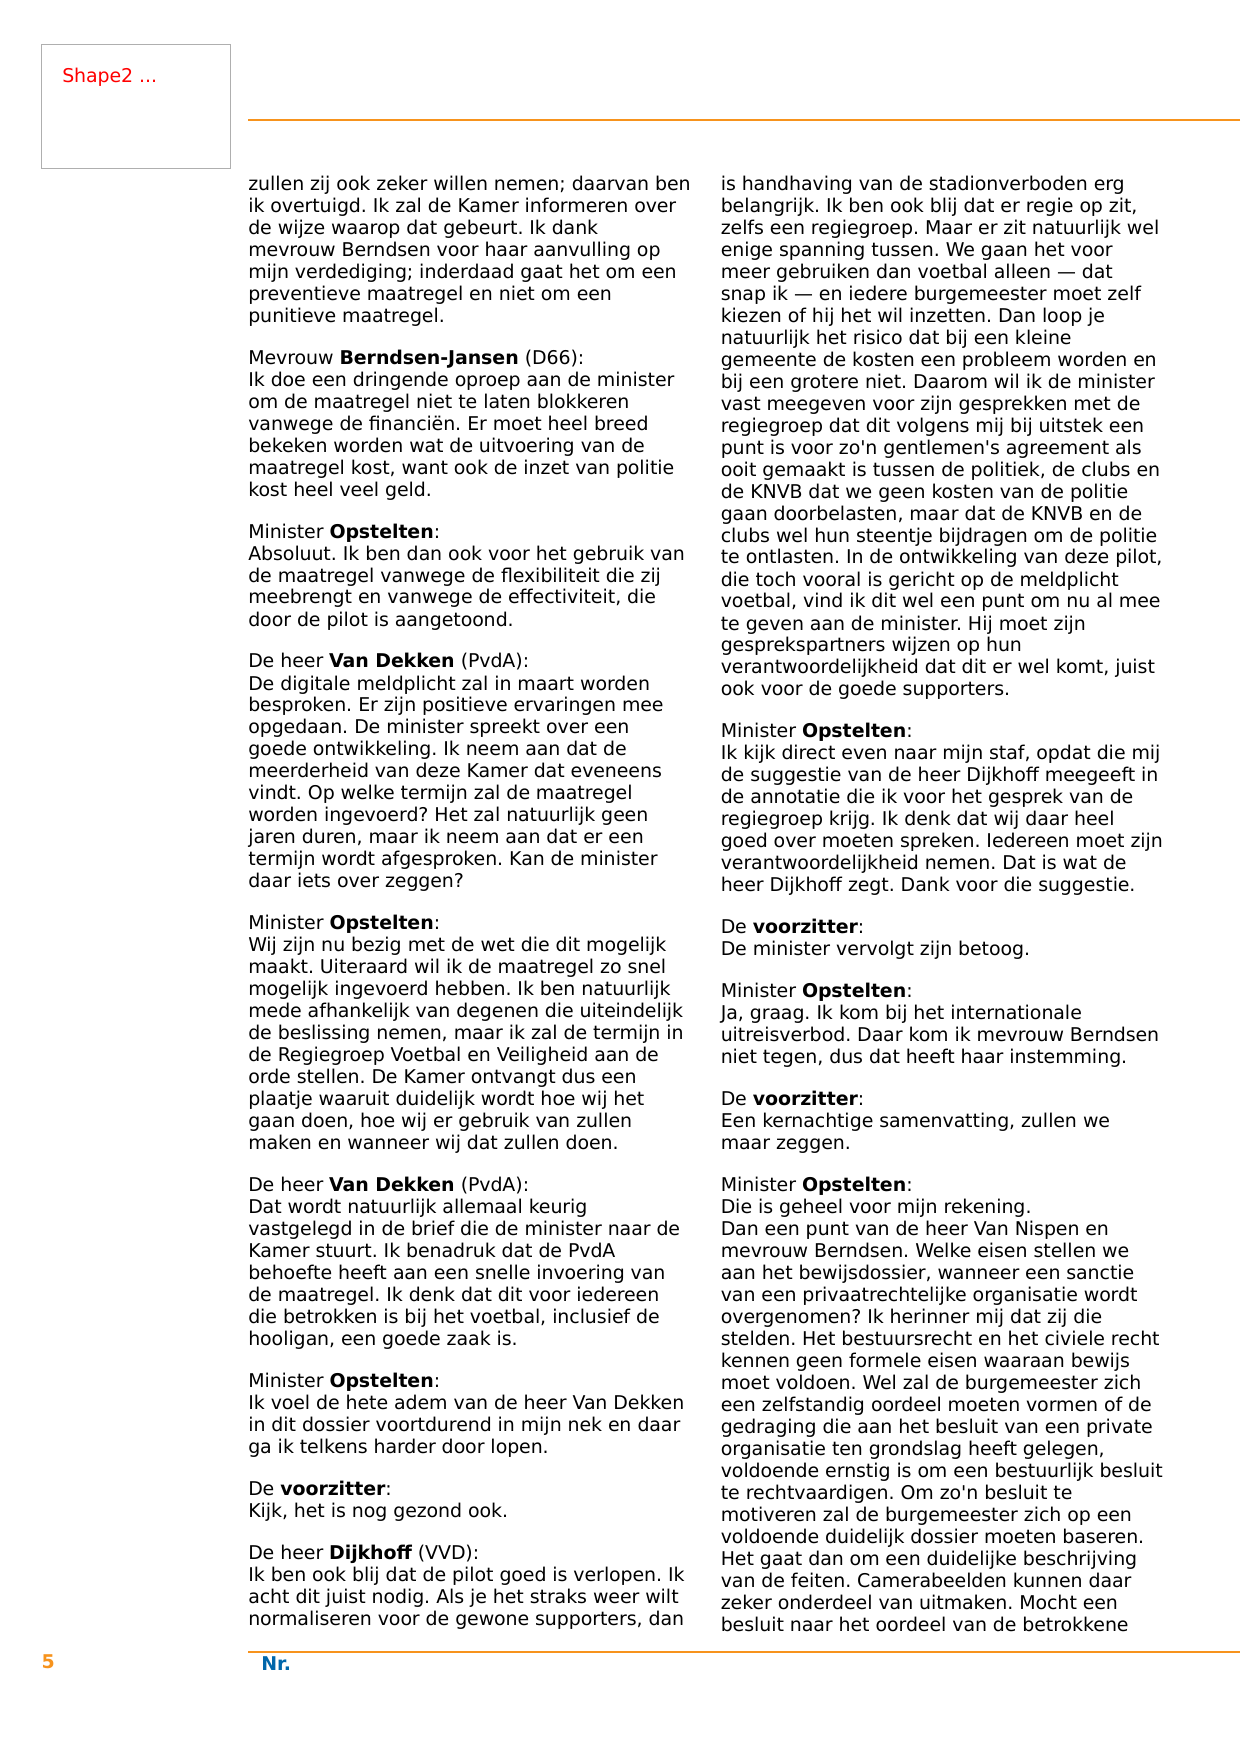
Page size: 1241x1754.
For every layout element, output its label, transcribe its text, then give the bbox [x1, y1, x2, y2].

text Ik doe een dringende oproep aan de minister om de maatregel niet te laten blokkeren vanwege de financiën. Er moet heel breed bekeken worden wat de uitvoering van de maatregel kost, want ook de inzet van politie kost heel veel geld. [248, 369, 691, 501]
text Minister Opstelten: [248, 1370, 691, 1392]
text De minister vervolgt zijn betoog. [721, 938, 1163, 960]
text Minister Opstelten: [721, 720, 1163, 742]
text De voorzitter: [721, 916, 1163, 938]
text Dan een punt van de heer Van Nispen en mevrouw Berndsen. Welke eisen stellen we aan het bewijsdossier, wanneer een sanctie van een privaatrechtelijke organisatie wordt overgenomen? Ik herinner mij dat zij die stelden. Het bestuursrecht en het civiele recht kennen geen formele eisen waaraan bewijs moet voldoen. Wel zal de burgemeester zich een zelfstandig oordeel moeten vormen of de gedraging die aan het besluit van een private organisatie ten grondslag heeft gelegen, voldoende ernstig is om een bestuurlijk besluit te rechtvaardigen. Om zo'n besluit te motiveren zal de burgemeester zich op een voldoende duidelijk dossier moeten baseren. Het gaat dan om een duidelijke beschrijving van de feiten. Camerabeelden kunnen daar zeker onderdeel van uitmaken. Mocht een besluit naar het oordeel van de betrokkene [721, 1218, 1163, 1636]
text De voorzitter: [248, 1478, 691, 1500]
text Mevrouw Berndsen-Jansen (D66): [248, 347, 691, 369]
text Dat wordt natuurlijk allemaal keurig vastgelegd in de brief die de minister naar de Kamer stuurt. Ik benadruk dat de PvdA behoefte heeft aan een snelle invoering van de maatregel. Ik denk dat dit voor iedereen die betrokken is bij het voetbal, inclusief de hooligan, een goede zaak is. [248, 1196, 691, 1350]
text Wij zijn nu bezig met de wet die dit mogelijk maakt. Uiteraard wil ik de maatregel zo snel mogelijk ingevoerd hebben. Ik ben natuurlijk mede afhankelijk van degenen die uiteindelijk de beslissing nemen, maar ik zal de termijn in de Regiegroep Voetbal en Veiligheid aan de orde stellen. De Kamer ontvangt dus een plaatje waaruit duidelijk wordt hoe wij het gaan doen, hoe wij er gebruik van zullen maken en wanneer wij dat zullen doen. [248, 934, 691, 1154]
text Minister Opstelten: [721, 980, 1163, 1002]
text Ik ben ook blij dat de pilot goed is verlopen. Ik acht dit juist nodig. Als je het straks weer wilt normaliseren voor de gewone supporters, dan [248, 1564, 691, 1629]
text De heer Van Dekken (PvdA): [248, 650, 691, 672]
text Ja, graag. Ik kom bij het internationale uitreisverbod. Daar kom ik mevrouw Berndsen niet tegen, dus dat heeft haar instemming. [721, 1002, 1163, 1068]
text Kijk, het is nog gezond ook. [248, 1500, 691, 1522]
text Minister Opstelten: [721, 1174, 1163, 1196]
text Minister Opstelten: [248, 912, 691, 934]
text Minister Opstelten: [248, 521, 691, 542]
text Ik kijk direct even naar mijn staf, opdat die mij de suggestie van de heer Dijkhoff meegeeft in de annotatie die ik voor het gesprek van de regiegroep krijg. Ik denk dat wij daar heel goed over moeten spreken. Iedereen moet zijn verantwoordelijkheid nemen. Dat is wat de heer Dijkhoff zegt. Dank voor die suggestie. [721, 742, 1163, 896]
text De digitale meldplicht zal in maart worden besproken. Er zijn positieve ervaringen mee opgedaan. De minister spreekt over een goede ontwikkeling. Ik neem aan dat de meerderheid van deze Kamer dat eveneens vindt. Op welke termijn zal de maatregel worden ingevoerd? Het zal natuurlijk geen jaren duren, maar ik neem aan dat er een termijn wordt afgesproken. Kan de minister daar iets over zeggen? [248, 672, 691, 892]
text De heer Van Dekken (PvdA): [248, 1174, 691, 1196]
text Die is geheel voor mijn rekening. [721, 1196, 1163, 1218]
text Een kernachtige samenvatting, zullen we maar zeggen. [721, 1110, 1163, 1154]
text De heer Dijkhoff (VVD): [248, 1542, 691, 1564]
text Absoluut. Ik ben dan ook voor het gebruik van de maatregel vanwege de flexibiliteit die zij meebrengt en vanwege de effectiviteit, die door de pilot is aangetoond. [248, 542, 691, 630]
text is handhaving van de stadionverboden erg belangrijk. Ik ben ook blij dat er regie op zit, zelfs een regiegroep. Maar er zit natuurlijk wel enige spanning tussen. We gaan het voor meer gebruiken dan voetbal alleen — dat snap ik — en iedere burgemeester moet zelf kiezen of hij het wil inzetten. Dan loop je natuurlijk het risico dat bij een kleine gemeente de kosten een probleem worden en bij een grotere niet. Daarom wil ik de minister vast meegeven voor zijn gesprekken met de regiegroep dat dit volgens mij bij uitstek een punt is voor zo'n gentlemen's agreement als ooit gemaakt is tussen de politiek, de clubs en de KNVB dat we geen kosten van de politie gaan doorbelasten, maar dat de KNVB en de clubs wel hun steentje bijdragen om de politie te ontlasten. In de ontwikkeling van deze pilot, die toch vooral is gericht op de meldplicht voetbal, vind ik dit wel een punt om nu al mee te geven aan de minister. Hij moet zijn gesprekspartners wijzen op hun verantwoordelijkheid dat dit er wel komt, juist ook voor de goede supporters. [721, 173, 1163, 700]
text De voorzitter: [721, 1088, 1163, 1110]
text zullen zij ook zeker willen nemen; daarvan ben ik overtuigd. Ik zal de Kamer informeren over de wijze waarop dat gebeurt. Ik dank mevrouw Berndsen voor haar aanvulling op mijn verdediging; inderdaad gaat het om een preventieve maatregel en niet om een punitieve maatregel. [248, 173, 691, 327]
text Ik voel de hete adem van de heer Van Dekken in dit dossier voortdurend in mijn nek en daar ga ik telkens harder door lopen. [248, 1392, 691, 1458]
